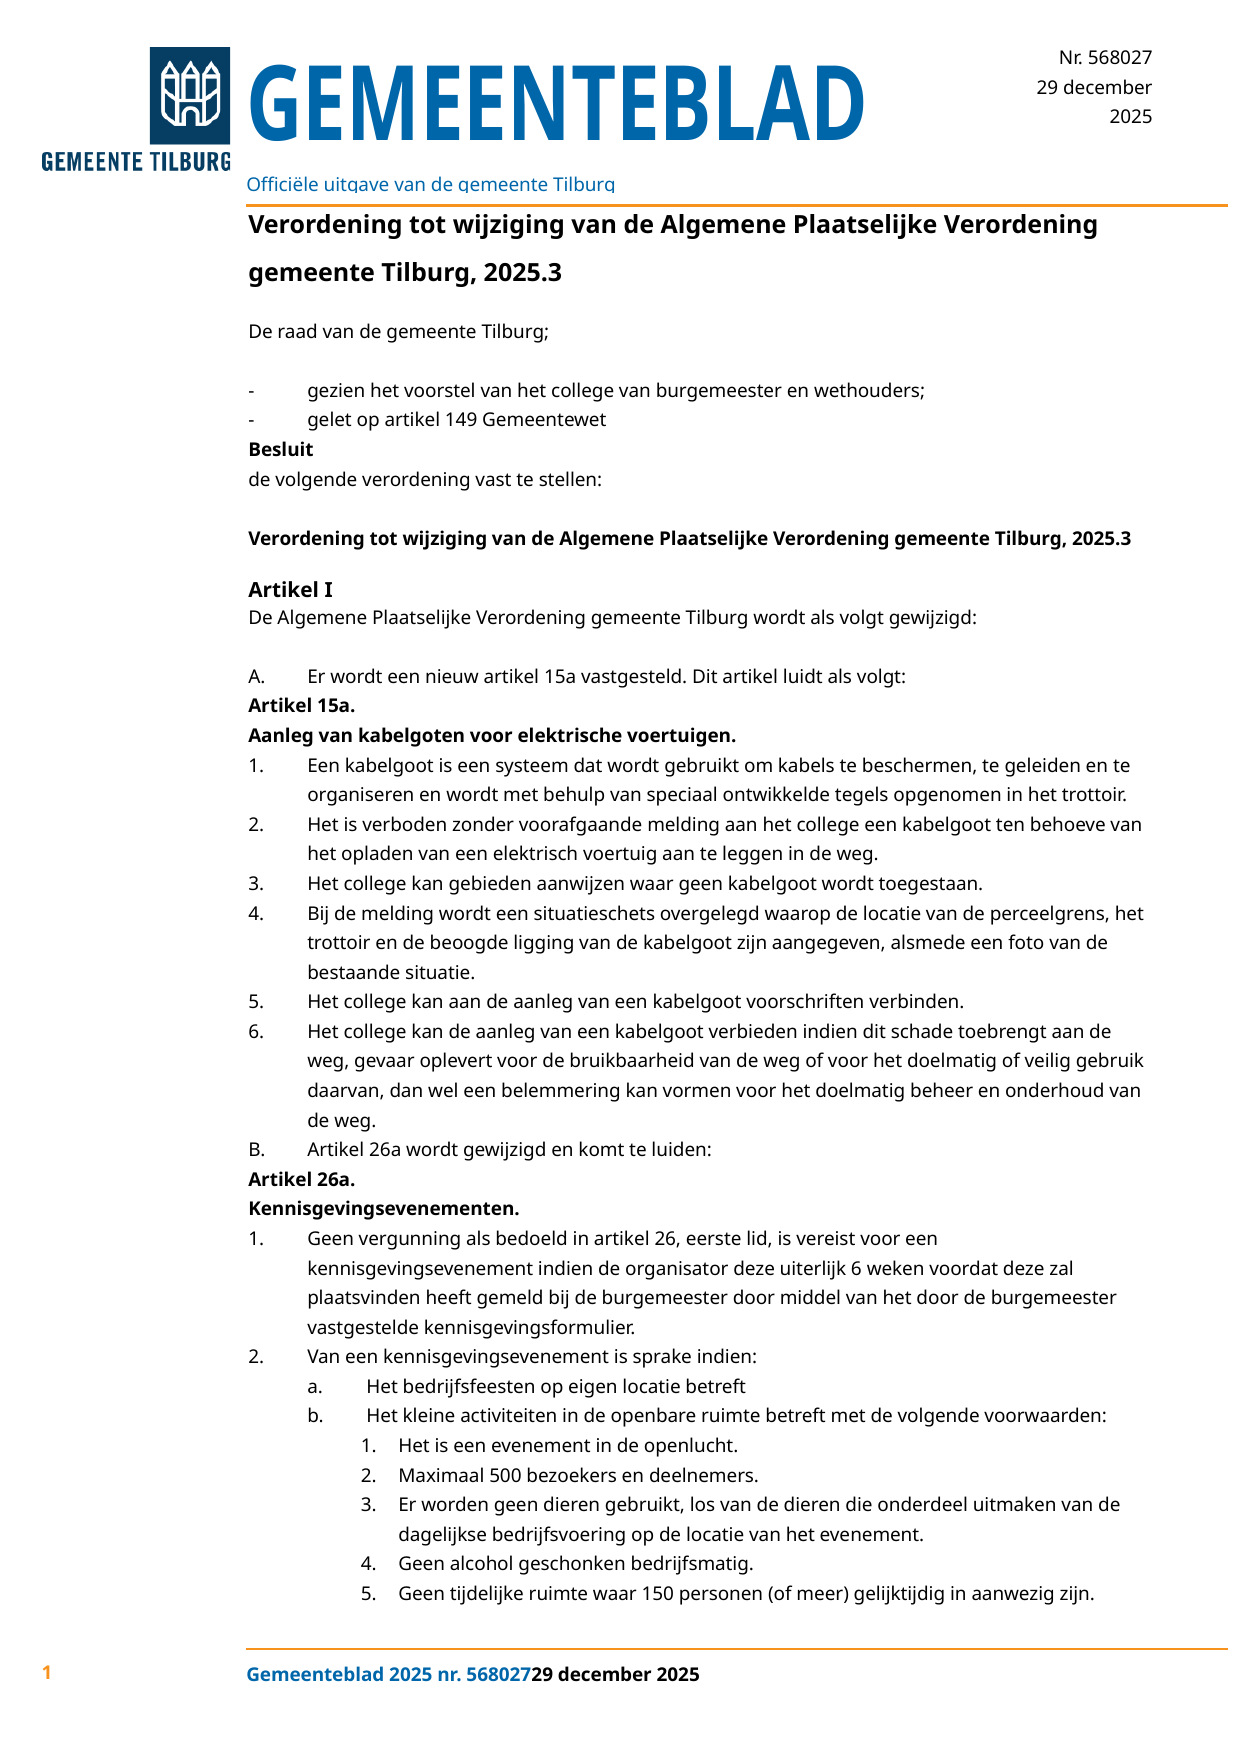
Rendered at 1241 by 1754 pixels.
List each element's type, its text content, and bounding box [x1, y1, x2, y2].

list Het is een evenement in de openlucht. [361, 1432, 1152, 1458]
text Besluit [248, 436, 1152, 462]
list Van een kennisgevingsevenement is sprake indien: [248, 1343, 1152, 1369]
text Artikel I [248, 575, 1152, 604]
list Geen alcohol geschonken bedrijfsmatig. [361, 1551, 1152, 1576]
list Het college kan de aanleg van een kabelgoot verbieden indien dit schade toebrengt aan de weg, gevaar oplevert voor de bruikbaarheid van de weg of voor het doelmatig of veilig gebruik daarvan, dan wel een belemmering kan vormen voor het doelmatig beheer en onderhoud van de weg. [248, 1018, 1152, 1132]
text Verordening tot wijziging van de Algemene Plaatselijke Verordening gemeente Tilburg, 2025.3 [248, 207, 1152, 288]
text Aanleg van kabelgoten voor elektrische voertuigen. [248, 722, 1152, 748]
list Maximaal 500 bezoekers en deelnemers. [361, 1462, 1152, 1487]
list Geen tijdelijke ruimte waar 150 personen (of meer) gelijktijdig in aanwezig zijn. [361, 1580, 1152, 1606]
text Verordening tot wijziging van de Algemene Plaatselijke Verordening gemeente Tilburg, 2025.3 [248, 525, 1152, 551]
list Er worden geen dieren gebruikt, los van de dieren die onderdeel uitmaken van de dagelijkse bedrijfsvoering op de locatie van het evenement. [361, 1491, 1152, 1547]
list gelet op artikel 149 Gemeentewet [248, 407, 1152, 432]
text De raad van de gemeente Tilburg; [248, 318, 1152, 344]
text Artikel 15a. [248, 693, 1152, 718]
list Geen vergunning als bedoeld in artikel 26, eerste lid, is vereist voor een kennisgevingsevenement indien de organisator deze uiterlijk 6 weken voordat deze zal plaatsvinden heeft gemeld bij de burgemeester door middel van het door de burgemeester vastgestelde kennisgevingsformulier. [248, 1225, 1152, 1339]
list Het is verboden zonder voorafgaande melding aan het college een kabelgoot ten behoeve van het opladen van een elektrisch voertuig aan te leggen in de weg. [248, 811, 1152, 866]
text Kennisgevingsevenementen. [248, 1196, 1152, 1221]
list Een kabelgoot is een systeem dat wordt gebruikt om kabels te beschermen, te geleiden en te organiseren en wordt met behulp van speciaal ontwikkelde tegels opgenomen in het trottoir. [248, 752, 1152, 807]
list Bij de melding wordt een situatieschets overgelegd waarop de locatie van de perceelgrens, het trottoir en de beoogde ligging van de kabelgoot zijn aangegeven, alsmede een foto van de bestaande situatie. [248, 900, 1152, 984]
list Het college kan aan de aanleg van een kabelgoot voorschriften verbinden. [248, 988, 1152, 1014]
list Het college kan gebieden aanwijzen waar geen kabelgoot wordt toegestaan. [248, 870, 1152, 896]
list Het kleine activiteiten in de openbare ruimte betreft met de volgende voorwaarden: [307, 1403, 1152, 1428]
list gezien het voorstel van het college van burgemeester en wethouders; [248, 377, 1152, 403]
list Er wordt een nieuw artikel 15a vastgesteld. Dit artikel luidt als volgt: [248, 663, 1152, 689]
text De Algemene Plaatselijke Verordening gemeente Tilburg wordt als volgt gewijzigd: [248, 604, 1152, 629]
text de volgende verordening vast te stellen: [248, 466, 1152, 492]
picture [41, 47, 231, 172]
list Artikel 26a wordt gewijzigd en komt te luiden: [248, 1136, 1152, 1162]
list Het bedrijfsfeesten op eigen locatie betreft [307, 1373, 1152, 1399]
text Artikel 26a. [248, 1166, 1152, 1192]
